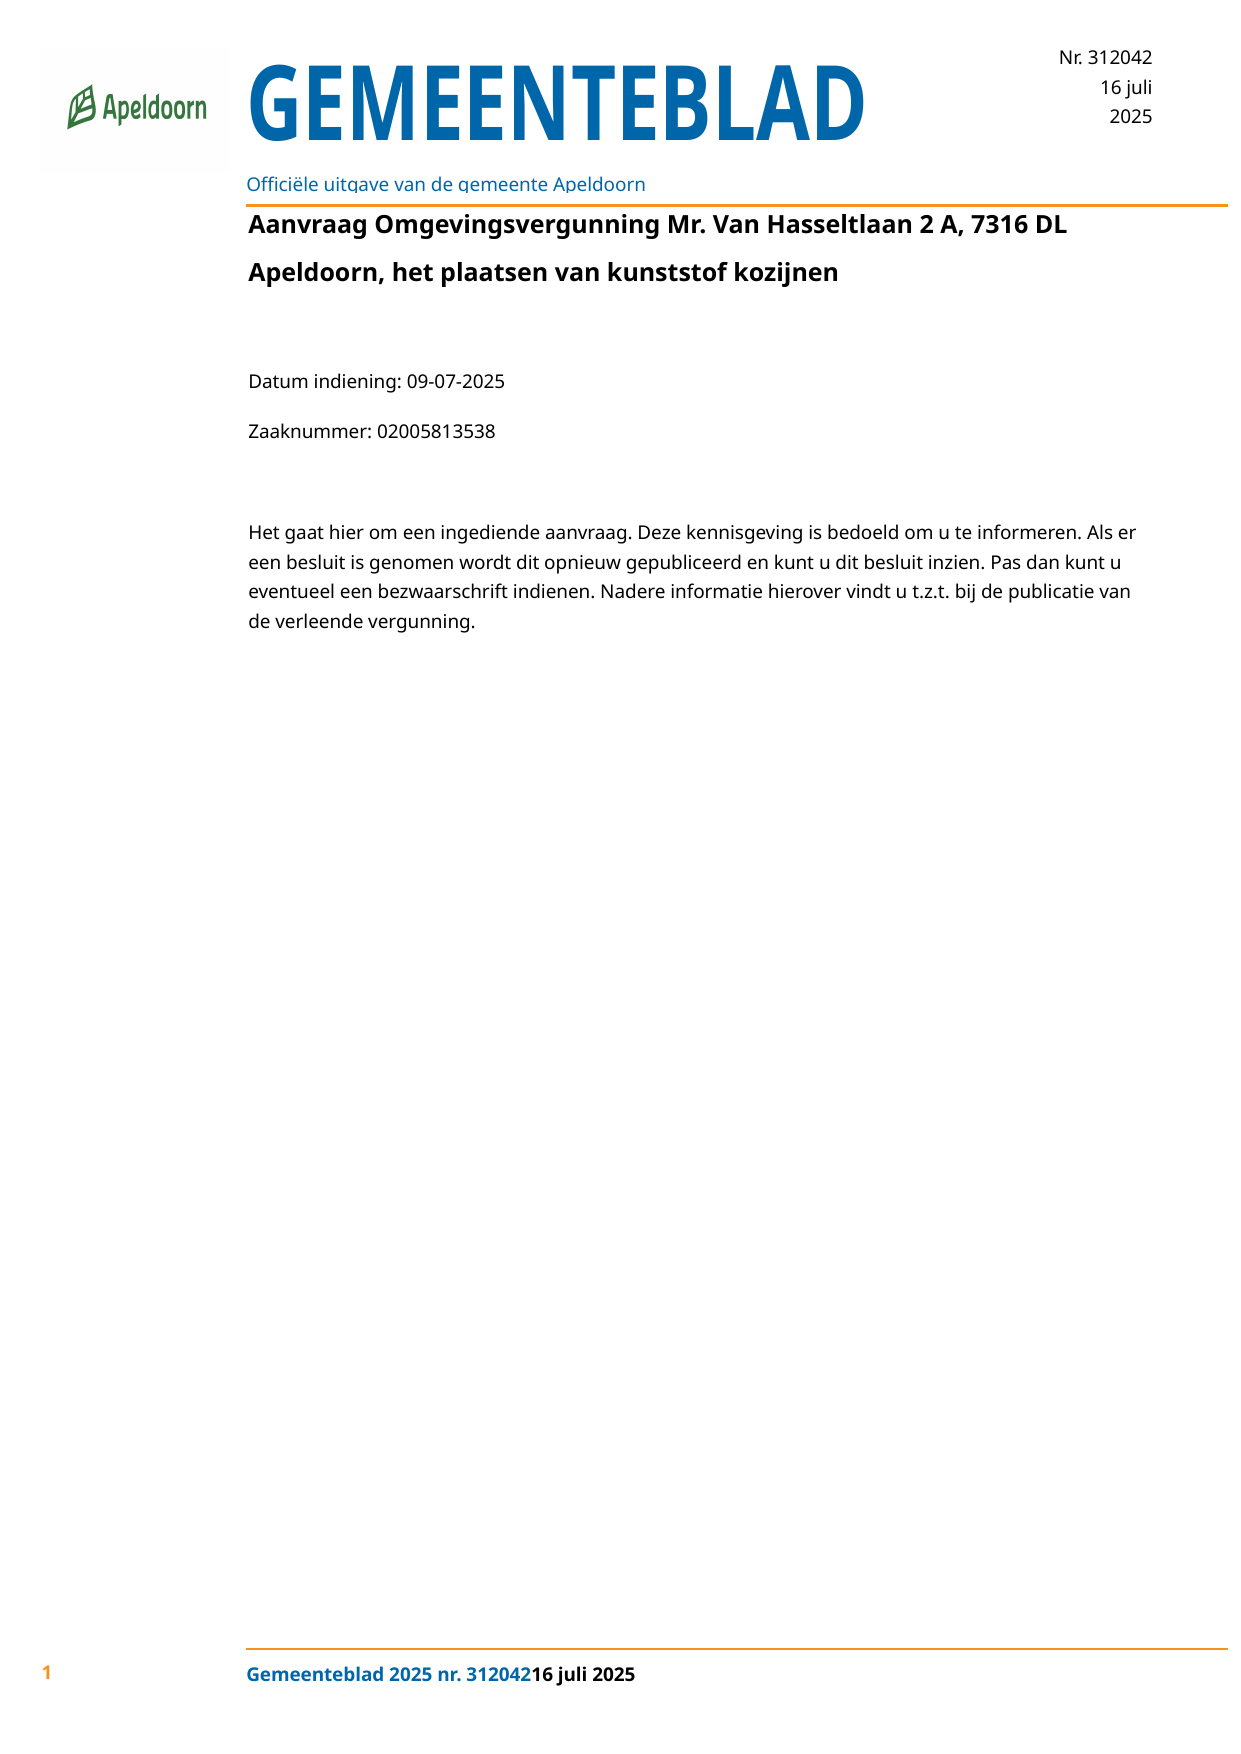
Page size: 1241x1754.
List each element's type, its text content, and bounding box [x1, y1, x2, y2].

text Datum indiening: 09-07-2025 [248, 368, 1152, 394]
text Aanvraag Omgevingsvergunning Mr. Van Hasseltlaan 2 A, 7316 DL Apeldoorn, het plaatsen van kunststof kozijnen [248, 207, 1152, 288]
text Het gaat hier om een ingediende aanvraag. Deze kennisgeving is bedoeld om u te informeren. Als er een besluit is genomen wordt dit opnieuw gepubliceerd en kunt u dit besluit inzien. Pas dan kunt u eventueel een bezwaarschrift indienen. Nadere informatie hierover vindt u t.z.t. bij de publicatie van de verleende vergunning. [248, 519, 1152, 634]
picture [41, 47, 231, 172]
text Zaaknummer: 02005813538 [248, 419, 1152, 444]
